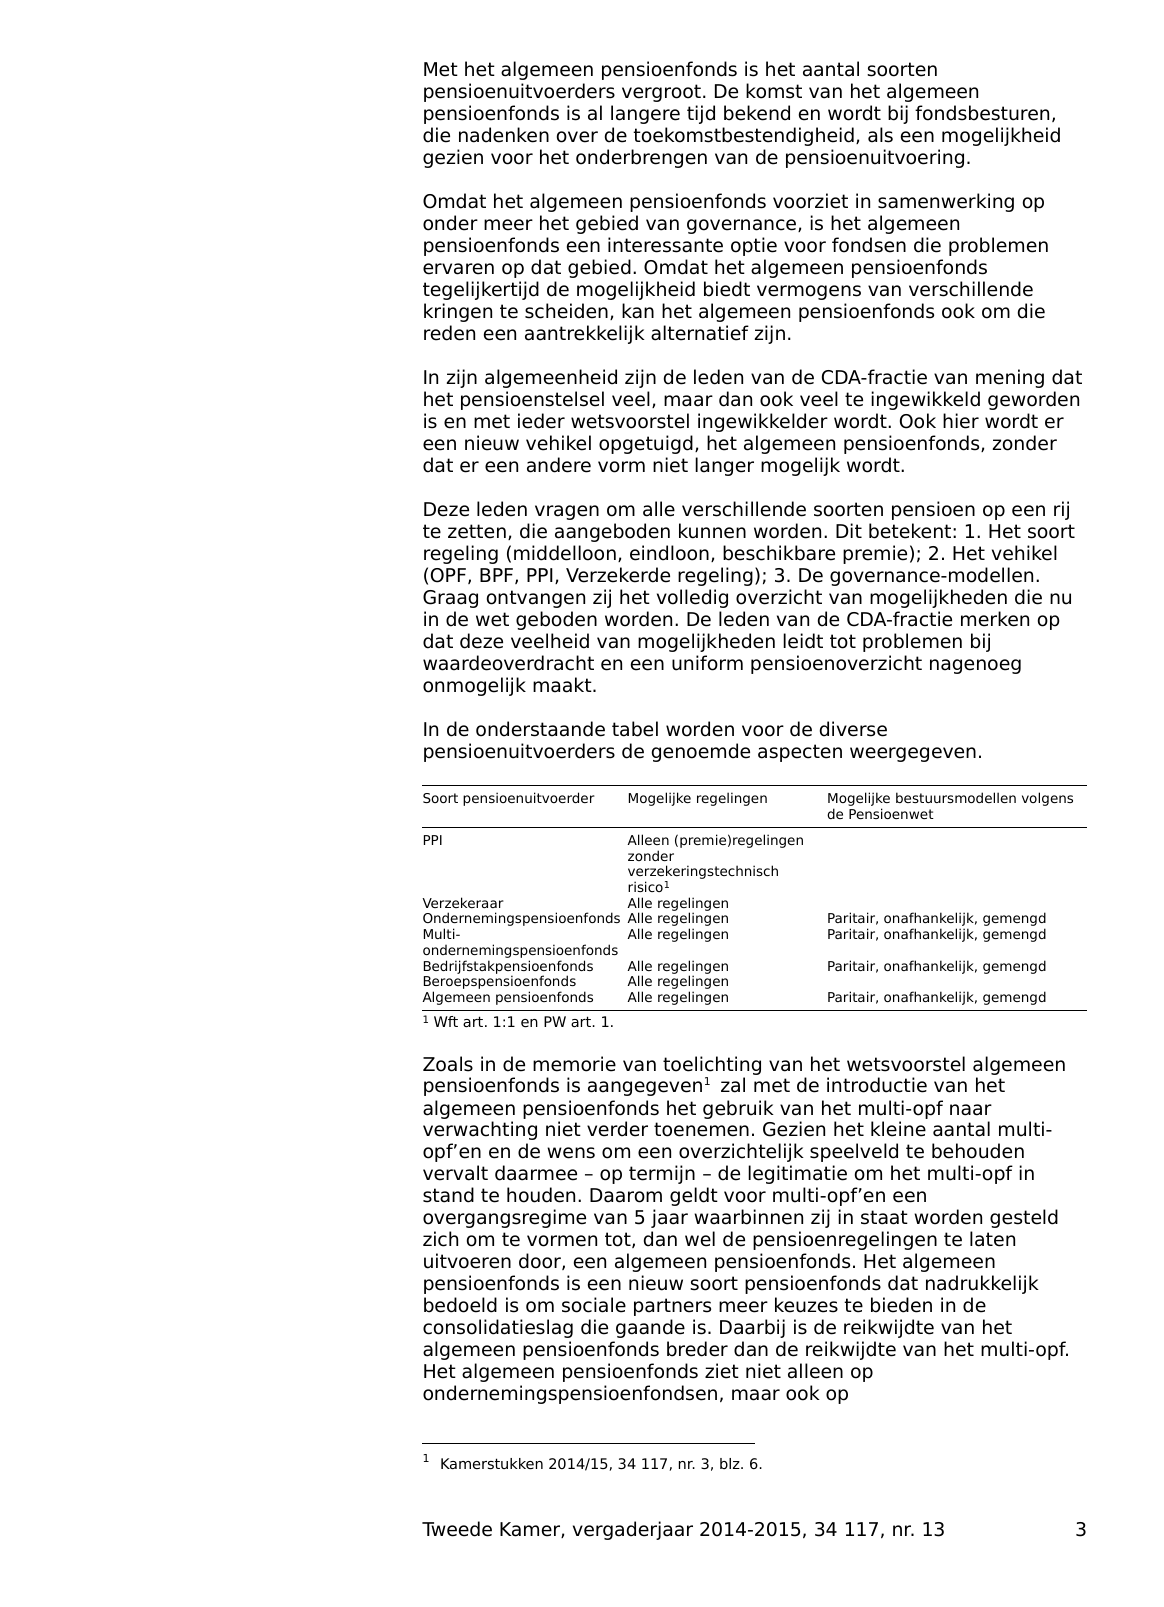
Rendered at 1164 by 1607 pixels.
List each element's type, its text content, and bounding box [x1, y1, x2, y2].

table_cell Alle regelingen [622, 974, 821, 990]
table_cell Paritair, onafhankelijk, gemengd [821, 990, 1087, 1010]
text Met het algemeen pensioenfonds is het aantal soorten pensioenuitvoerders vergroot. De komst van het algemeen pensioenfonds is al langere tijd bekend en wordt bij fondsbesturen, die nadenken over de toekomstbestendigheid, als een mogelijkheid gezien voor het onderbrengen van de pensioenuitvoering. [422, 59, 1087, 169]
text Zoals in de memorie van toelichting van het wetsvoorstel algemeen pensioenfonds is aangegeven zal met de introductie van het algemeen pensioenfonds het gebruik van het multi-opf naar verwachting niet verder toenemen. Gezien het kleine aantal multi-opf’en en de wens om een overzichtelijk speelveld te behouden vervalt daarmee – op termijn – de legitimatie om het multi-opf in stand te houden. Daarom geldt voor multi-opf’en een overgangsregime van 5 jaar waarbinnen zij in staat worden gesteld zich om te vormen tot, dan wel de pensioenregelingen te laten uitvoeren door, een algemeen pensioenfonds. Het algemeen pensioenfonds is een nieuw soort pensioenfonds dat nadrukkelijk bedoeld is om sociale partners meer keuzes te bieden in de consolidatieslag die gaande is. Daarbij is de reikwijdte van het algemeen pensioenfonds breder dan de reikwijdte van het multi-opf. Het algemeen pensioenfonds ziet niet alleen op ondernemingspensioenfondsen, maar ook op [422, 1053, 1087, 1405]
text Kamerstukken 2014/15, 34 117, nr. 3, blz. 6. [422, 1452, 1087, 1474]
table_cell Paritair, onafhankelijk, gemengd [821, 911, 1087, 927]
table_cell 1 Wft art. 1:1 en PW art. 1. [422, 1011, 1087, 1031]
text In zijn algemeenheid zijn de leden van de CDA-fractie van mening dat het pensioenstelsel veel, maar dan ook veel te ingewikkeld geworden is en met ieder wetsvoorstel ingewikkelder wordt. Ook hier wordt er een nieuw vehikel opgetuigd, het algemeen pensioenfonds, zonder dat er een andere vorm niet langer mogelijk wordt. [422, 367, 1087, 477]
table_cell PPI [422, 828, 622, 896]
table_cell Verzekeraar [422, 896, 622, 911]
table_cell Bedrijfstakpensioenfonds [422, 959, 622, 974]
table_cell Alle regelingen [622, 896, 821, 911]
table_header Soort pensioenuitvoerder [422, 786, 622, 827]
table_cell Algemeen pensioenfonds [422, 990, 622, 1010]
table_cell Alle regelingen [622, 990, 821, 1010]
text Deze leden vragen om alle verschillende soorten pensioen op een rij te zetten, die aangeboden kunnen worden. Dit betekent: 1. Het soort regeling (middelloon, eindloon, beschikbare premie); 2. Het vehikel (OPF, BPF, PPI, Verzekerde regeling); 3. De governance-modellen. Graag ontvangen zij het volledig overzicht van mogelijkheden die nu in de wet geboden worden. De leden van de CDA-fractie merken op dat deze veelheid van mogelijkheden leidt tot problemen bij waardeoverdracht en een uniform pensioenoverzicht nagenoeg onmogelijk maakt. [422, 499, 1087, 697]
table_cell Beroepspensioenfonds [422, 974, 622, 990]
table_cell Paritair, onafhankelijk, gemengd [821, 927, 1087, 958]
table_cell Alleen (premie)regelingen zonder verzekeringstechnisch risico1 [622, 828, 821, 896]
table_header Mogelijke bestuursmodellen volgens de Pensioenwet [821, 786, 1087, 827]
table_header Mogelijke regelingen [622, 786, 821, 827]
text Omdat het algemeen pensioenfonds voorziet in samenwerking op onder meer het gebied van governance, is het algemeen pensioenfonds een interessante optie voor fondsen die problemen ervaren op dat gebied. Omdat het algemeen pensioenfonds tegelijkertijd de mogelijkheid biedt vermogens van verschillende kringen te scheiden, kan het algemeen pensioenfonds ook om die reden een aantrekkelijk alternatief zijn. [422, 191, 1087, 345]
table_cell Multi- ondernemingspensioenfonds [422, 927, 622, 958]
text In de onderstaande tabel worden voor de diverse pensioenuitvoerders de genoemde aspecten weergegeven. [422, 719, 1087, 763]
table_cell [821, 828, 1087, 896]
table_cell [821, 974, 1087, 990]
table_cell Ondernemingspensioenfonds [422, 911, 622, 927]
table_cell [821, 896, 1087, 911]
table_cell Alle regelingen [622, 911, 821, 927]
table_cell Alle regelingen [622, 927, 821, 958]
table_cell Paritair, onafhankelijk, gemengd [821, 959, 1087, 974]
table_cell Alle regelingen [622, 959, 821, 974]
